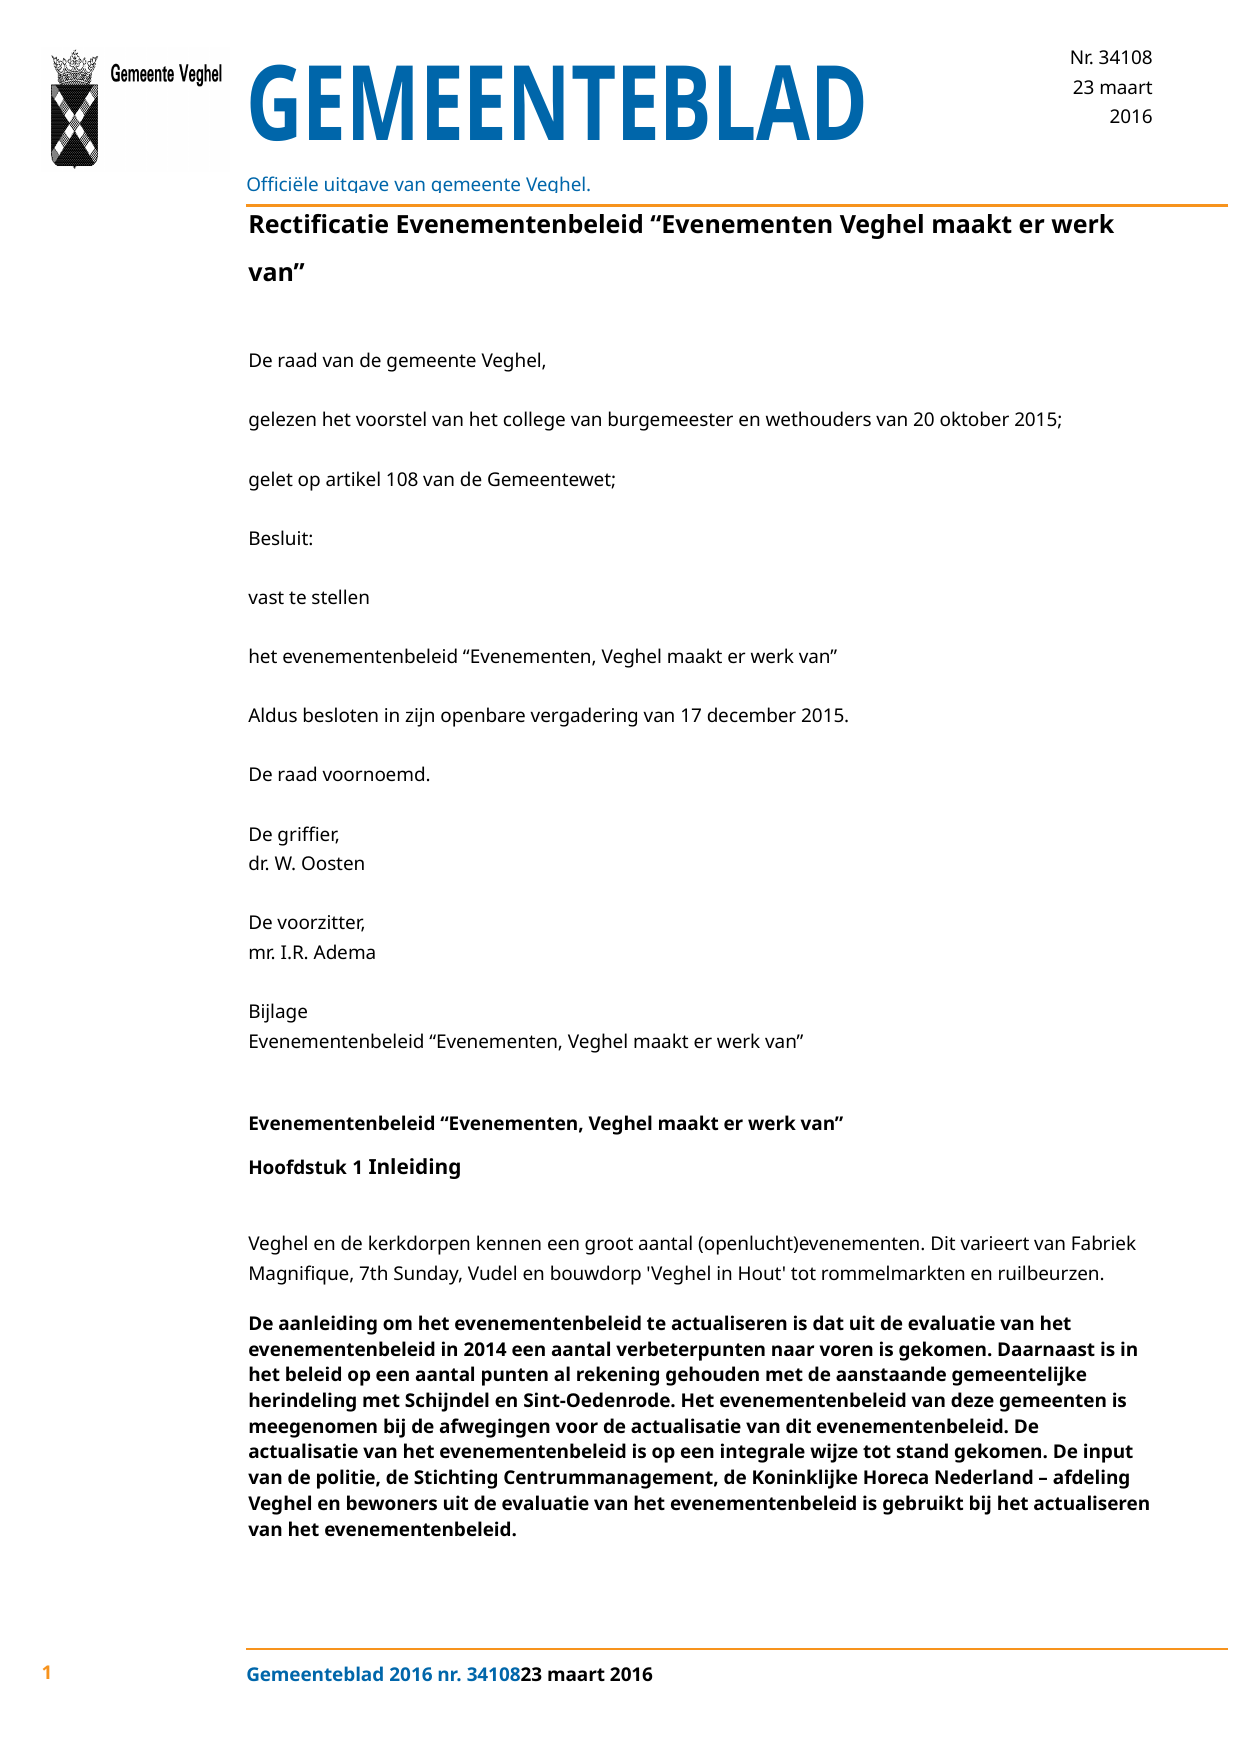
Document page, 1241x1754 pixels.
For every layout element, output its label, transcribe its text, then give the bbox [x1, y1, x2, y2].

text Bijlage [248, 998, 1152, 1024]
picture [41, 47, 231, 172]
text De raad voornoemd. [248, 762, 1152, 787]
text Veghel en de kerkdorpen kennen een groot aantal (openlucht)evenementen. Dit varieert van Fabriek Magnifique, 7th Sunday, Vudel en bouwdorp 'Veghel in Hout' tot rommelmarkten en ruilbeurzen. [248, 1230, 1152, 1285]
text Hoofdstuk 1 Inleiding [248, 1152, 1152, 1181]
text vast te stellen [248, 584, 1152, 610]
text Evenementenbeleid “Evenementen, Veghel maakt er werk van” [248, 1028, 1152, 1054]
text Rectificatie Evenementenbeleid “Evenementen Veghel maakt er werk van” [248, 207, 1152, 288]
text De griffier, [248, 821, 1152, 847]
text gelezen het voorstel van het college van burgemeester en wethouders van 20 oktober 2015; [248, 407, 1152, 432]
text het evenementenbeleid “Evenementen, Veghel maakt er werk van” [248, 643, 1152, 669]
text dr. W. Oosten [248, 850, 1152, 876]
text Evenementenbeleid “Evenementen, Veghel maakt er werk van” [248, 1108, 1152, 1136]
text Aldus besloten in zijn openbare vergadering van 17 december 2015. [248, 702, 1152, 728]
text De raad van de gemeente Veghel, [248, 347, 1152, 373]
text De aanleiding om het evenementenbeleid te actualiseren is dat uit de evaluatie van het evenementenbeleid in 2014 een aantal verbeterpunten naar voren is gekomen. Daarnaast is in het beleid op een aantal punten al rekening gehouden met de aanstaande gemeentelijke herindeling met Schijndel en Sint-Oedenrode. Het evenementenbeleid van deze gemeenten is meegenomen bij de afwegingen voor de actualisatie van dit evenementenbeleid. De actualisatie van het evenementenbeleid is op een integrale wijze tot stand gekomen. De input van de politie, de Stichting Centrummanagement, de Koninklijke Horeca Nederland – afdeling Veghel en bewoners uit de evaluatie van het evenementenbeleid is gebruikt bij het actualiseren van het evenementenbeleid. [248, 1310, 1152, 1542]
text mr. I.R. Adema [248, 939, 1152, 965]
text gelet op artikel 108 van de Gemeentewet; [248, 466, 1152, 492]
text De voorzitter, [248, 909, 1152, 935]
text Besluit: [248, 525, 1152, 551]
